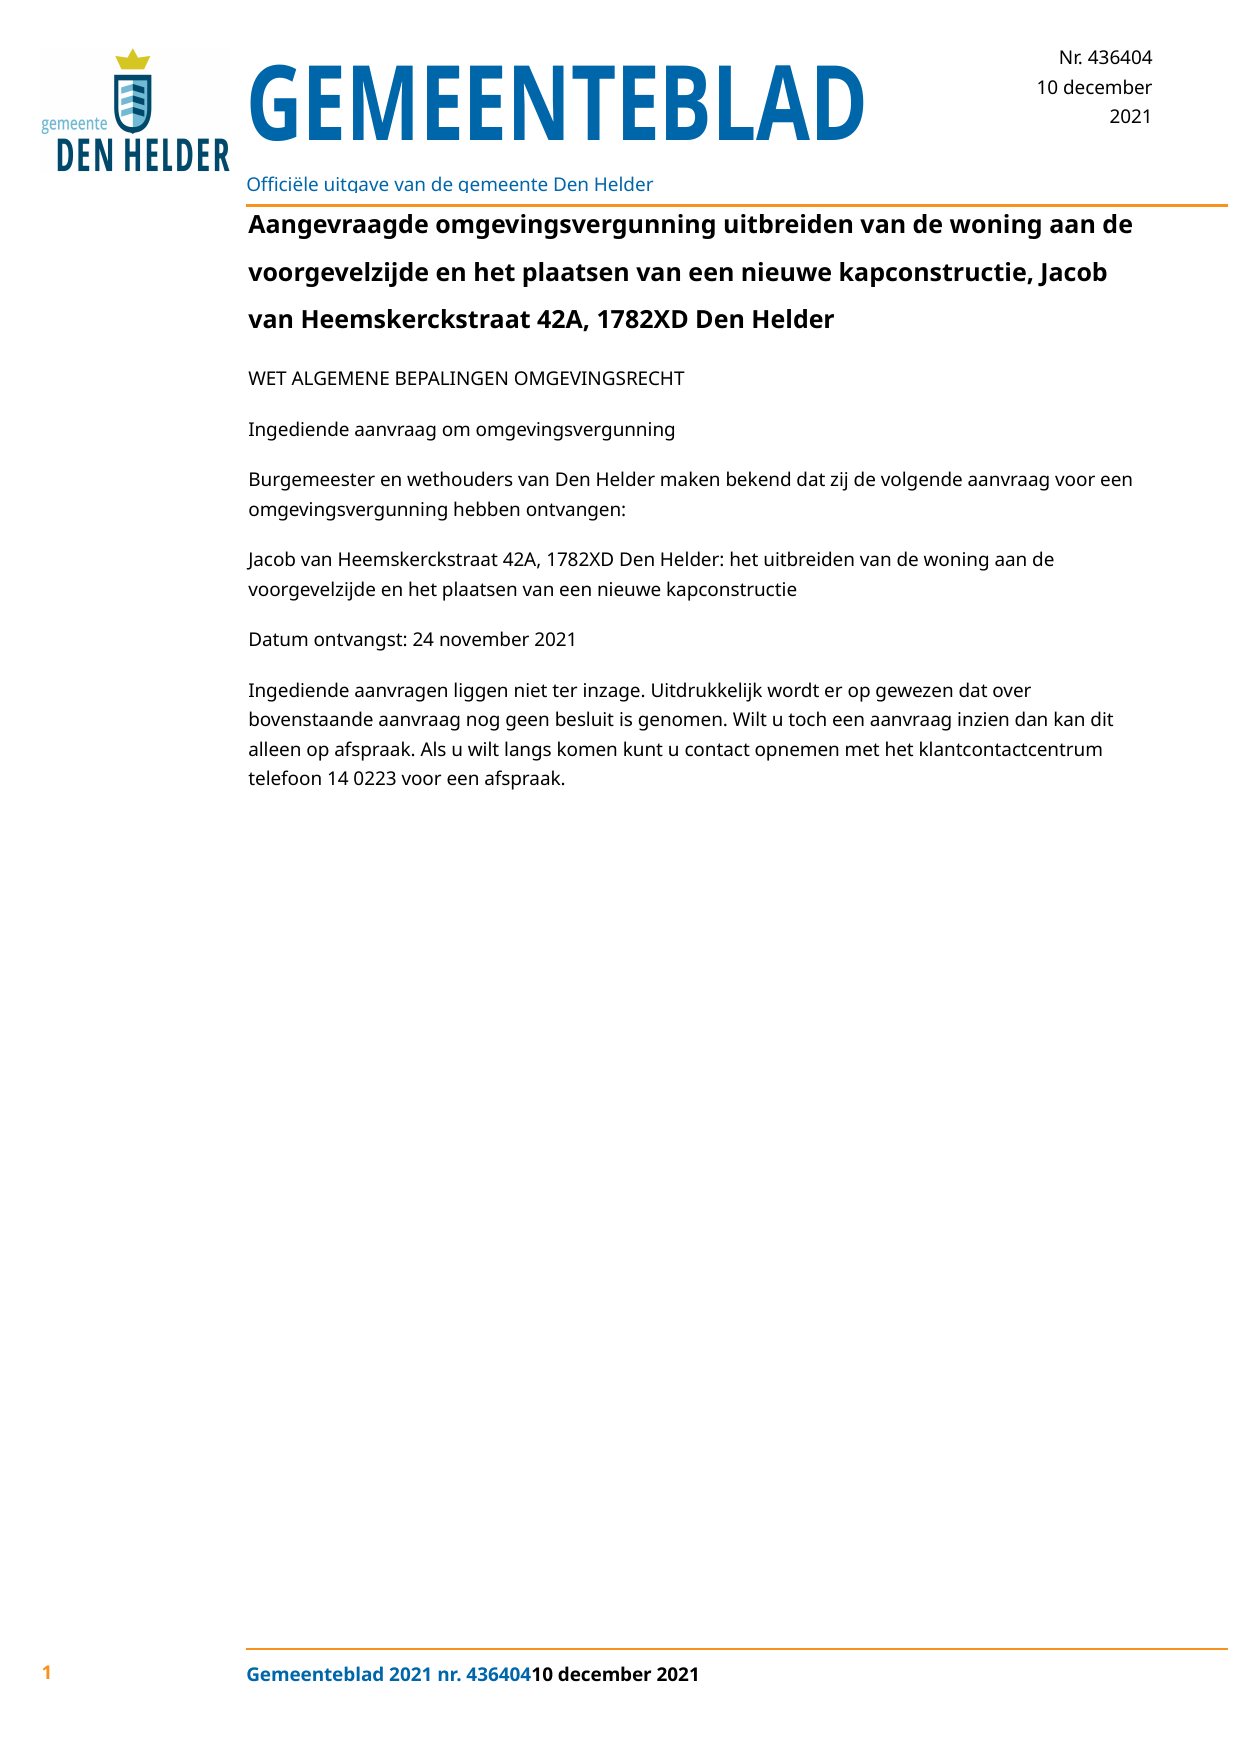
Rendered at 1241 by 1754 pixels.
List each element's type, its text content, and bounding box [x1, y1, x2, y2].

text WET ALGEMENE BEPALINGEN OMGEVINGSRECHT [248, 366, 1152, 391]
text Datum ontvangst: 24 november 2021 [248, 626, 1152, 652]
picture [100, 154, 106, 172]
picture [63, 144, 68, 165]
text Burgemeester en wethouders van Den Helder maken bekend dat zij de volgende aanvraag voor een omgevingsvergunning hebben ontvangen: [248, 466, 1152, 522]
text Ingediende aanvraag om omgevingsvergunning [248, 416, 1152, 442]
text Ingediende aanvragen liggen niet ter inzage. Uitdrukkelijk wordt er op gewezen dat over bovenstaande aanvraag nog geen besluit is genomen. Wilt u toch een aanvraag inzien dan kan dit alleen op afspraak. Als u wilt langs komen kunt u contact opnemen met het klantcontactcentrum telefoon 14 0223 voor een afspraak. [248, 677, 1152, 791]
picture [130, 157, 135, 172]
text Aangevraagde omgevingsvergunning uitbreiden van de woning aan de voorgevelzijde en het plaatsen van een nieuwe kapconstructie, Jacob van Heemskerckstraat 42A, 1782XD Den Helder [248, 207, 1152, 336]
picture [182, 144, 187, 165]
picture [220, 160, 224, 172]
picture [41, 47, 231, 172]
text Jacob van Heemskerckstraat 42A, 1782XD Den Helder: het uitbreiden van de woning aan de voorgevelzijde en het plaatsen van een nieuwe kapconstructie [248, 546, 1152, 602]
